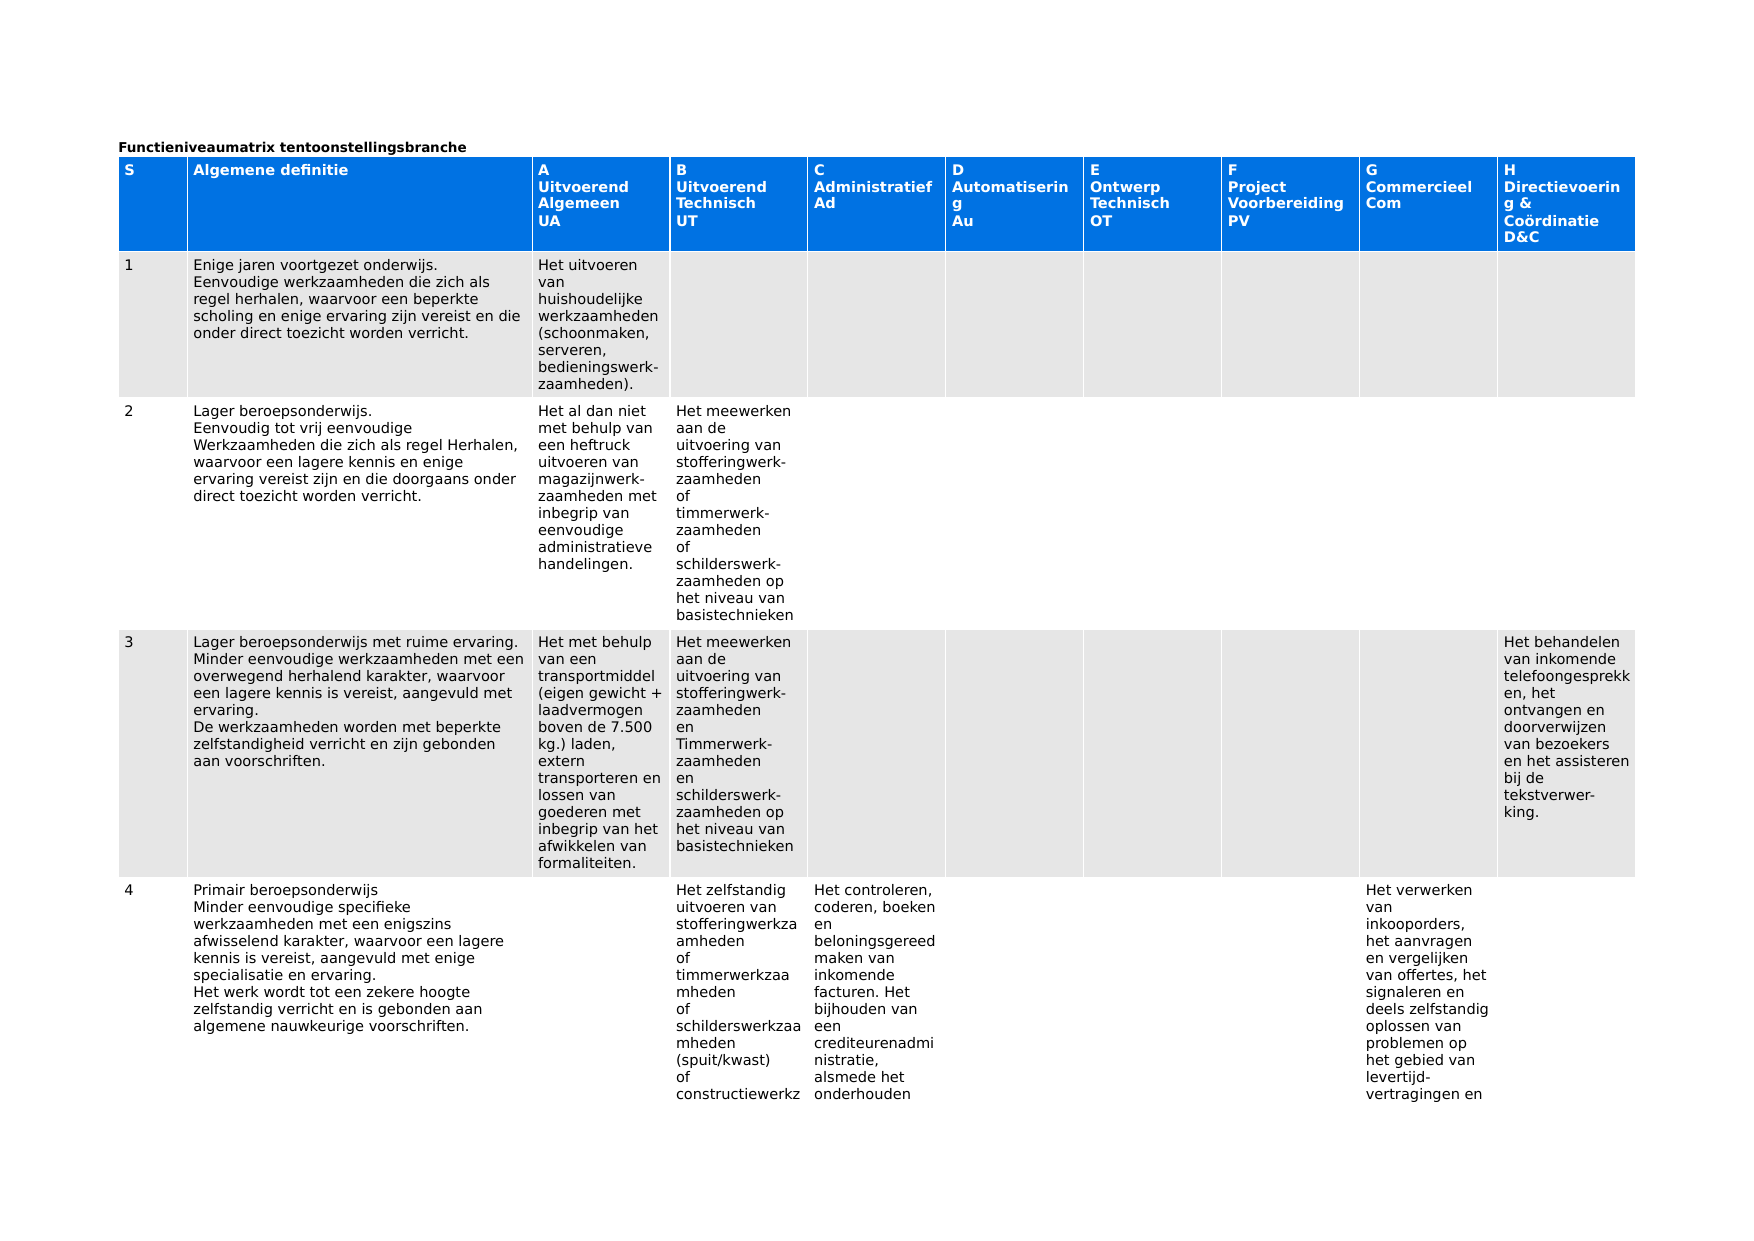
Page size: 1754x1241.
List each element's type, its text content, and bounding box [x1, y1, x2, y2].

table_cell [1498, 878, 1635, 1108]
table_cell B Uitvoerend Technisch UT [671, 157, 807, 251]
table_cell [1222, 878, 1359, 1108]
table_cell 4 [119, 878, 187, 1108]
table_cell Het meewerken aan de uitvoering van stofferingwerk-zaamheden of timmerwerk-zaamheden of schilderswerk-zaamheden op het niveau van basistechnieken [671, 398, 807, 628]
table_cell 1 [119, 252, 187, 397]
table_cell [808, 398, 945, 628]
table_cell [1360, 398, 1497, 628]
table_cell H Directievoering & Coördinatie D&C [1498, 157, 1635, 251]
table_cell [1084, 878, 1221, 1108]
table_cell Het behandelen van inkomende telefoongesprekken, het ontvangen en doorverwijzen van bezoekers en het assisteren bij de tekstverwer-king. [1498, 630, 1635, 877]
table_cell [946, 630, 1083, 877]
table_header Functieniveaumatrix tentoonstellingsbranche [118, 140, 1636, 156]
table_cell [1222, 252, 1359, 397]
table_cell [808, 252, 945, 397]
table_cell [1360, 252, 1497, 397]
table_cell Het meewerken aan de uitvoering van stofferingwerk-zaamheden en Timmerwerk-zaamheden en schilderswerk-zaamheden op het niveau van basistechnieken [671, 630, 807, 877]
table_cell F Project Voorbereiding PV [1222, 157, 1359, 251]
table_cell [533, 878, 669, 1108]
table_cell [1360, 630, 1497, 877]
table_cell [1084, 630, 1221, 877]
table_cell Het met behulp van een transportmiddel (eigen gewicht + laadvermogen boven de 7.500 kg.) laden, extern transporteren en lossen van goederen met inbegrip van het afwikkelen van formaliteiten. [533, 630, 669, 877]
table_cell Lager beroepsonderwijs met ruime ervaring. Minder eenvoudige werkzaamheden met een overwegend herhalend karakter, waarvoor een lagere kennis is vereist, aangevuld met ervaring. De werkzaamheden worden met beperkte zelfstandigheid verricht en zijn gebonden aan voorschriften. [188, 630, 532, 877]
table_cell Het zelfstandig uitvoeren van stofferingwerkzaamheden of timmerwerkzaamheden of schilderswerkzaamheden (spuit/kwast) of constructiewerkz [671, 878, 807, 1108]
table_cell C Administratief Ad [808, 157, 945, 251]
table_cell Het al dan niet met behulp van een heftruck uitvoeren van magazijnwerk-zaamheden met inbegrip van eenvoudige administratieve handelingen. [533, 398, 669, 628]
table_cell [946, 252, 1083, 397]
table_cell [946, 878, 1083, 1108]
table_cell [1222, 630, 1359, 877]
table_cell Algemene definitie [188, 157, 532, 251]
table_cell 2 [119, 398, 187, 628]
table_cell Primair beroepsonderwijs Minder eenvoudige specifieke werkzaamheden met een enigszins afwisselend karakter, waarvoor een lagere kennis is vereist, aangevuld met enige specialisatie en ervaring. Het werk wordt tot een zekere hoogte zelfstandig verricht en is gebonden aan algemene nauwkeurige voorschriften. [188, 878, 532, 1108]
table_cell D Automatisering Au [946, 157, 1083, 251]
table_cell [671, 252, 807, 397]
table_cell [1498, 252, 1635, 397]
table_cell [1084, 398, 1221, 628]
table_cell A Uitvoerend Algemeen UA [533, 157, 669, 251]
table_cell Het controleren, coderen, boeken en beloningsgereed maken van inkomende facturen. Het bijhouden van een crediteurenadministratie, alsmede het onderhouden [808, 878, 945, 1108]
table_cell [946, 398, 1083, 628]
table_cell [1222, 398, 1359, 628]
table_cell Lager beroepsonderwijs. Eenvoudig tot vrij eenvoudige Werkzaamheden die zich als regel Herhalen, waarvoor een lagere kennis en enige ervaring vereist zijn en die doorgaans onder direct toezicht worden verricht. [188, 398, 532, 628]
table_cell [808, 630, 945, 877]
table_cell 3 [119, 630, 187, 877]
table_cell E Ontwerp Technisch OT [1084, 157, 1221, 251]
table_cell Het verwerken van inkooporders, het aanvragen en vergelijken van offertes, het signaleren en deels zelfstandig oplossen van problemen op het gebied van levertijd-vertragingen en [1360, 878, 1497, 1108]
table_cell G Commercieel Com [1360, 157, 1497, 251]
table_cell S [119, 157, 187, 251]
table_cell Enige jaren voortgezet onderwijs. Eenvoudige werkzaamheden die zich als regel herhalen, waarvoor een beperkte scholing en enige ervaring zijn vereist en die onder direct toezicht worden verricht. [188, 252, 532, 397]
table_cell Het uitvoeren van huishoudelijke werkzaamheden (schoonmaken, serveren, bedieningswerk-zaamheden). [533, 252, 669, 397]
table_cell [1498, 398, 1635, 628]
table_cell [1084, 252, 1221, 397]
